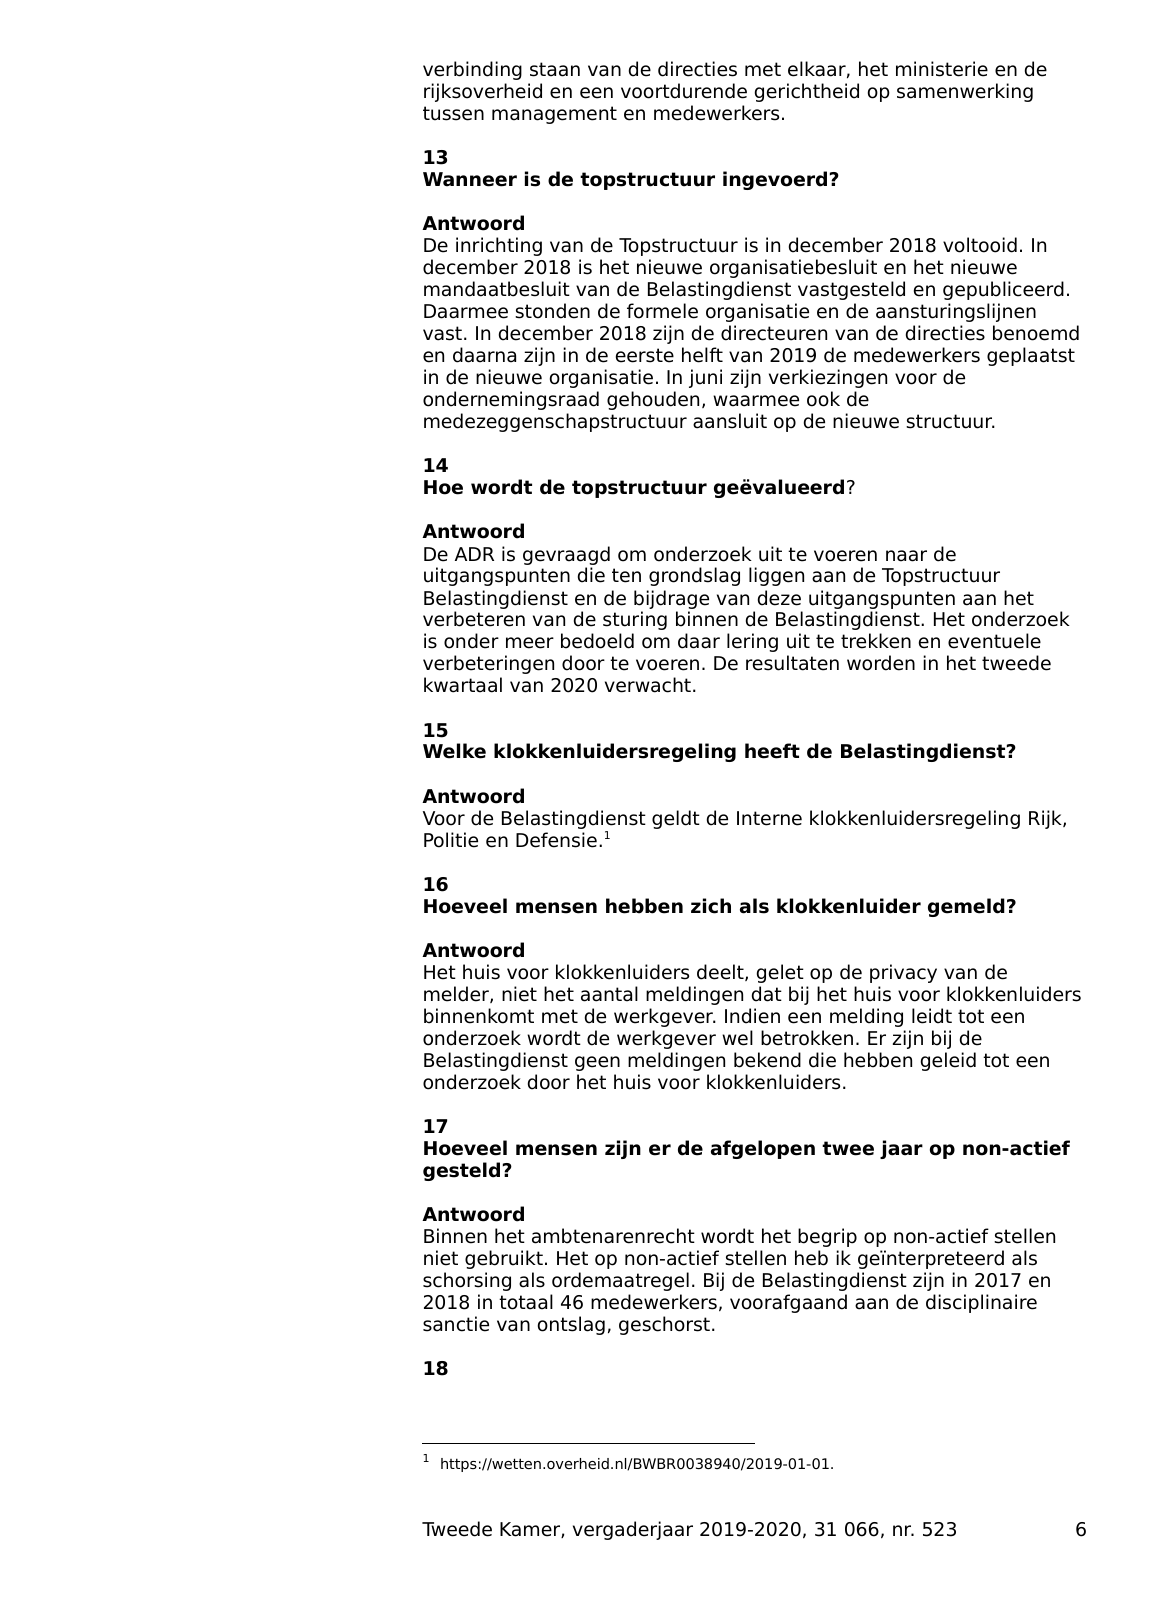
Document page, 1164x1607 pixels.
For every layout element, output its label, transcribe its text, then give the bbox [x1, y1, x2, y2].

text 13 [422, 147, 1087, 169]
text 17 [422, 1116, 1087, 1138]
text Hoe wordt de topstructuur geëvalueerd? [422, 477, 1087, 499]
text Antwoord [422, 940, 1087, 962]
text Het huis voor klokkenluiders deelt, gelet op de privacy van de melder, niet het aantal meldingen dat bij het huis voor klokkenluiders binnenkomt met de werkgever. Indien een melding leidt tot een onderzoek wordt de werkgever wel betrokken. Er zijn bij de Belastingdienst geen meldingen bekend die hebben geleid tot een onderzoek door het huis voor klokkenluiders. [422, 962, 1087, 1094]
text 14 [422, 455, 1087, 477]
text Antwoord [422, 521, 1087, 543]
text Wanneer is de topstructuur ingevoerd? [422, 169, 1087, 191]
text verbinding staan van de directies met elkaar, het ministerie en de rijksoverheid en een voortdurende gerichtheid op samenwerking tussen management en medewerkers. [422, 59, 1087, 125]
text Voor de Belastingdienst geldt de Interne klokkenluidersregeling Rijk, Politie en Defensie. [422, 808, 1087, 852]
text Antwoord [422, 213, 1087, 235]
text Hoeveel mensen hebben zich als klokkenluider gemeld? [422, 896, 1087, 918]
text Antwoord [422, 1204, 1087, 1226]
text 18 [422, 1358, 1087, 1380]
text Hoeveel mensen zijn er de afgelopen twee jaar op non-actief gesteld? [422, 1138, 1087, 1182]
text De ADR is gevraagd om onderzoek uit te voeren naar de uitgangspunten die ten grondslag liggen aan de Topstructuur Belastingdienst en de bijdrage van deze uitgangspunten aan het verbeteren van de sturing binnen de Belastingdienst. Het onderzoek is onder meer bedoeld om daar lering uit te trekken en eventuele verbeteringen door te voeren. De resultaten worden in het tweede kwartaal van 2020 verwacht. [422, 543, 1087, 697]
text 15 [422, 719, 1087, 741]
text Welke klokkenluidersregeling heeft de Belastingdienst? [422, 741, 1087, 763]
text 16 [422, 874, 1087, 896]
text De inrichting van de Topstructuur is in december 2018 voltooid. In december 2018 is het nieuwe organisatiebesluit en het nieuwe mandaatbesluit van de Belastingdienst vastgesteld en gepubliceerd. Daarmee stonden de formele organisatie en de aansturingslijnen vast. In december 2018 zijn de directeuren van de directies benoemd en daarna zijn in de eerste helft van 2019 de medewerkers geplaatst in de nieuwe organisatie. In juni zijn verkiezingen voor de ondernemingsraad gehouden, waarmee ook de medezeggenschapstructuur aansluit op de nieuwe structuur. [422, 235, 1087, 433]
text https://wetten.overheid.nl/BWBR0038940/2019-01-01. [422, 1452, 1087, 1474]
text Antwoord [422, 786, 1087, 808]
text Binnen het ambtenarenrecht wordt het begrip op non-actief stellen niet gebruikt. Het op non-actief stellen heb ik geïnterpreteerd als schorsing als ordemaatregel. Bij de Belastingdienst zijn in 2017 en 2018 in totaal 46 medewerkers, voorafgaand aan de disciplinaire sanctie van ontslag, geschorst. [422, 1226, 1087, 1336]
